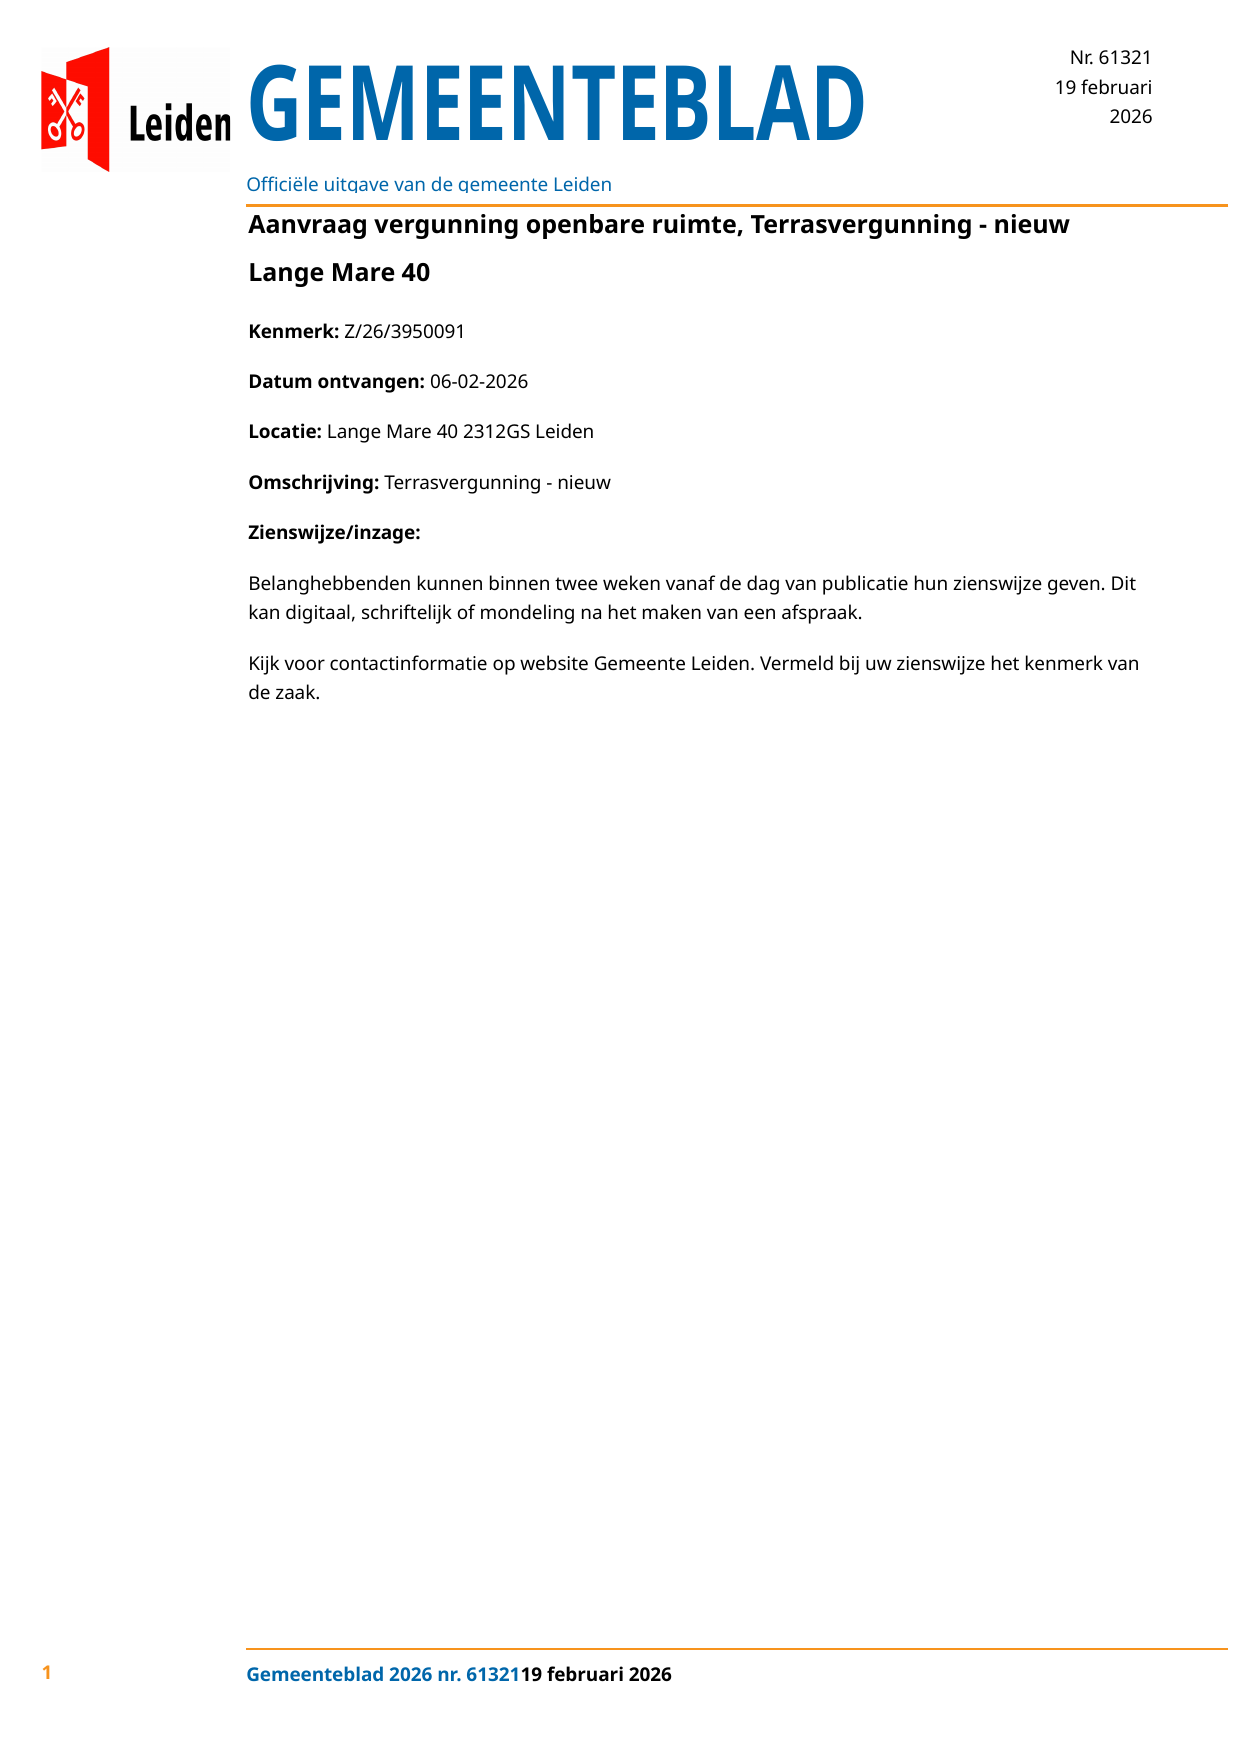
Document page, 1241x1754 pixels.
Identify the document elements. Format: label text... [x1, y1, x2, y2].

picture [41, 47, 231, 172]
text Aanvraag vergunning openbare ruimte, Terrasvergunning - nieuw Lange Mare 40 [248, 207, 1152, 288]
text Belanghebbenden kunnen binnen twee weken vanaf de dag van publicatie hun zienswijze geven. Dit kan digitaal, schriftelijk of mondeling na het maken van een afspraak. [248, 570, 1152, 625]
text Zienswijze/inzage: [248, 519, 1152, 545]
text Kijk voor contactinformatie op website Gemeente Leiden. Vermeld bij uw zienswijze het kenmerk van de zaak. [248, 650, 1152, 705]
text Locatie: Lange Mare 40 2312GS Leiden [248, 419, 1152, 444]
text Kenmerk: Z/26/3950091 [248, 318, 1152, 344]
text Omschrijving: Terrasvergunning - nieuw [248, 469, 1152, 495]
text Datum ontvangen: 06-02-2026 [248, 368, 1152, 394]
